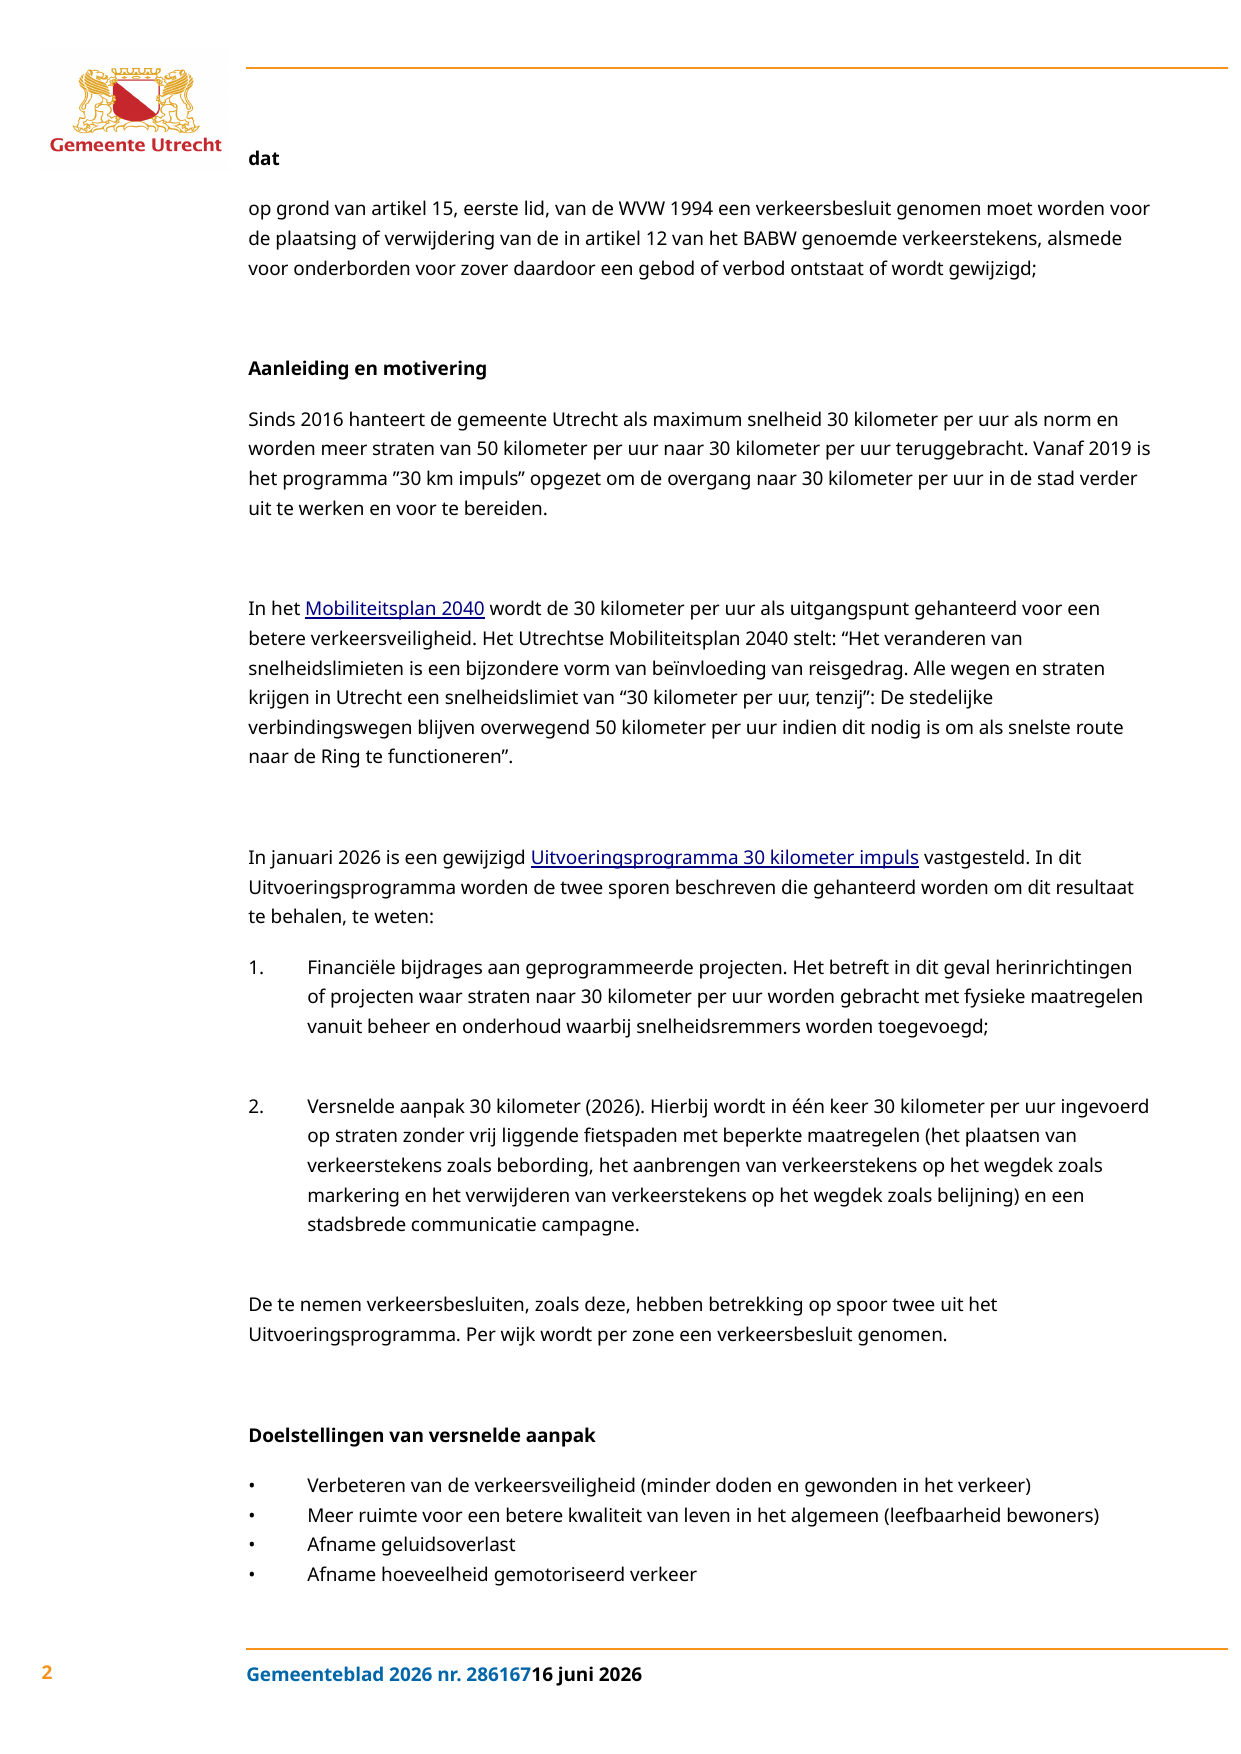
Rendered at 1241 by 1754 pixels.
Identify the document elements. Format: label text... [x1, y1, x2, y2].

picture [41, 47, 231, 172]
text dat [248, 145, 1152, 171]
list Afname hoeveelheid gemotoriseerd verkeer [248, 1561, 1152, 1587]
text op grond van artikel 15, eerste lid, van de WVW 1994 een verkeersbesluit genomen moet worden voor de plaatsing of verwijdering van de in artikel 12 van het BABW genoemde verkeerstekens, alsmede voor onderborden voor zover daardoor een gebod of verbod ontstaat of wordt gewijzigd; [248, 196, 1152, 281]
list Afname geluidsoverlast [248, 1531, 1152, 1557]
list Financiële bijdrages aan geprogrammeerde projecten. Het betreft in dit geval herinrichtingen of projecten waar straten naar 30 kilometer per uur worden gebracht met fysieke maatregelen vanuit beheer en onderhoud waarbij snelheidsremmers worden toegevoegd; [248, 954, 1152, 1039]
text De te nemen verkeersbesluiten, zoals deze, hebben betrekking op spoor twee uit het Uitvoeringsprogramma. Per wijk wordt per zone een verkeersbesluit genomen. [248, 1291, 1152, 1347]
list Versnelde aanpak 30 kilometer (2026). Hierbij wordt in één keer 30 kilometer per uur ingevoerd op straten zonder vrij liggende fietspaden met beperkte maatregelen (het plaatsen van verkeerstekens zoals bebording, het aanbrengen van verkeerstekens op het wegdek zoals markering en het verwijderen van verkeerstekens op het wegdek zoals belijning) en een stadsbrede communicatie campagne. [248, 1093, 1152, 1237]
text In januari 2026 is een gewijzigd Uitvoeringsprogramma 30 kilometer impuls vastgesteld. In dit Uitvoeringsprogramma worden de twee sporen beschreven die gehanteerd worden om dit resultaat te behalen, te weten: [248, 844, 1152, 929]
text In het Mobiliteitsplan 2040 wordt de 30 kilometer per uur als uitgangspunt gehanteerd voor een betere verkeersveiligheid. Het Utrechtse Mobiliteitsplan 2040 stelt: “Het veranderen van snelheidslimieten is een bijzondere vorm van beïnvloeding van reisgedrag. Alle wegen en straten krijgen in Utrecht een snelheidslimiet van “30 kilometer per uur, tenzij”: De stedelijke verbindingswegen blijven overwegend 50 kilometer per uur indien dit nodig is om als snelste route naar de Ring te functioneren”. [248, 596, 1152, 769]
text Doelstellingen van versnelde aanpak [248, 1422, 1152, 1448]
list Meer ruimte voor een betere kwaliteit van leven in het algemeen (leefbaarheid bewoners) [248, 1502, 1152, 1528]
text Aanleiding en motivering [248, 356, 1152, 381]
text Sinds 2016 hanteert de gemeente Utrecht als maximum snelheid 30 kilometer per uur als norm en worden meer straten van 50 kilometer per uur naar 30 kilometer per uur teruggebracht. Vanaf 2019 is het programma ”30 km impuls” opgezet om de overgang naar 30 kilometer per uur in de stad verder uit te werken en voor te bereiden. [248, 406, 1152, 521]
list Verbeteren van de verkeersveiligheid (minder doden en gewonden in het verkeer) [248, 1472, 1152, 1498]
